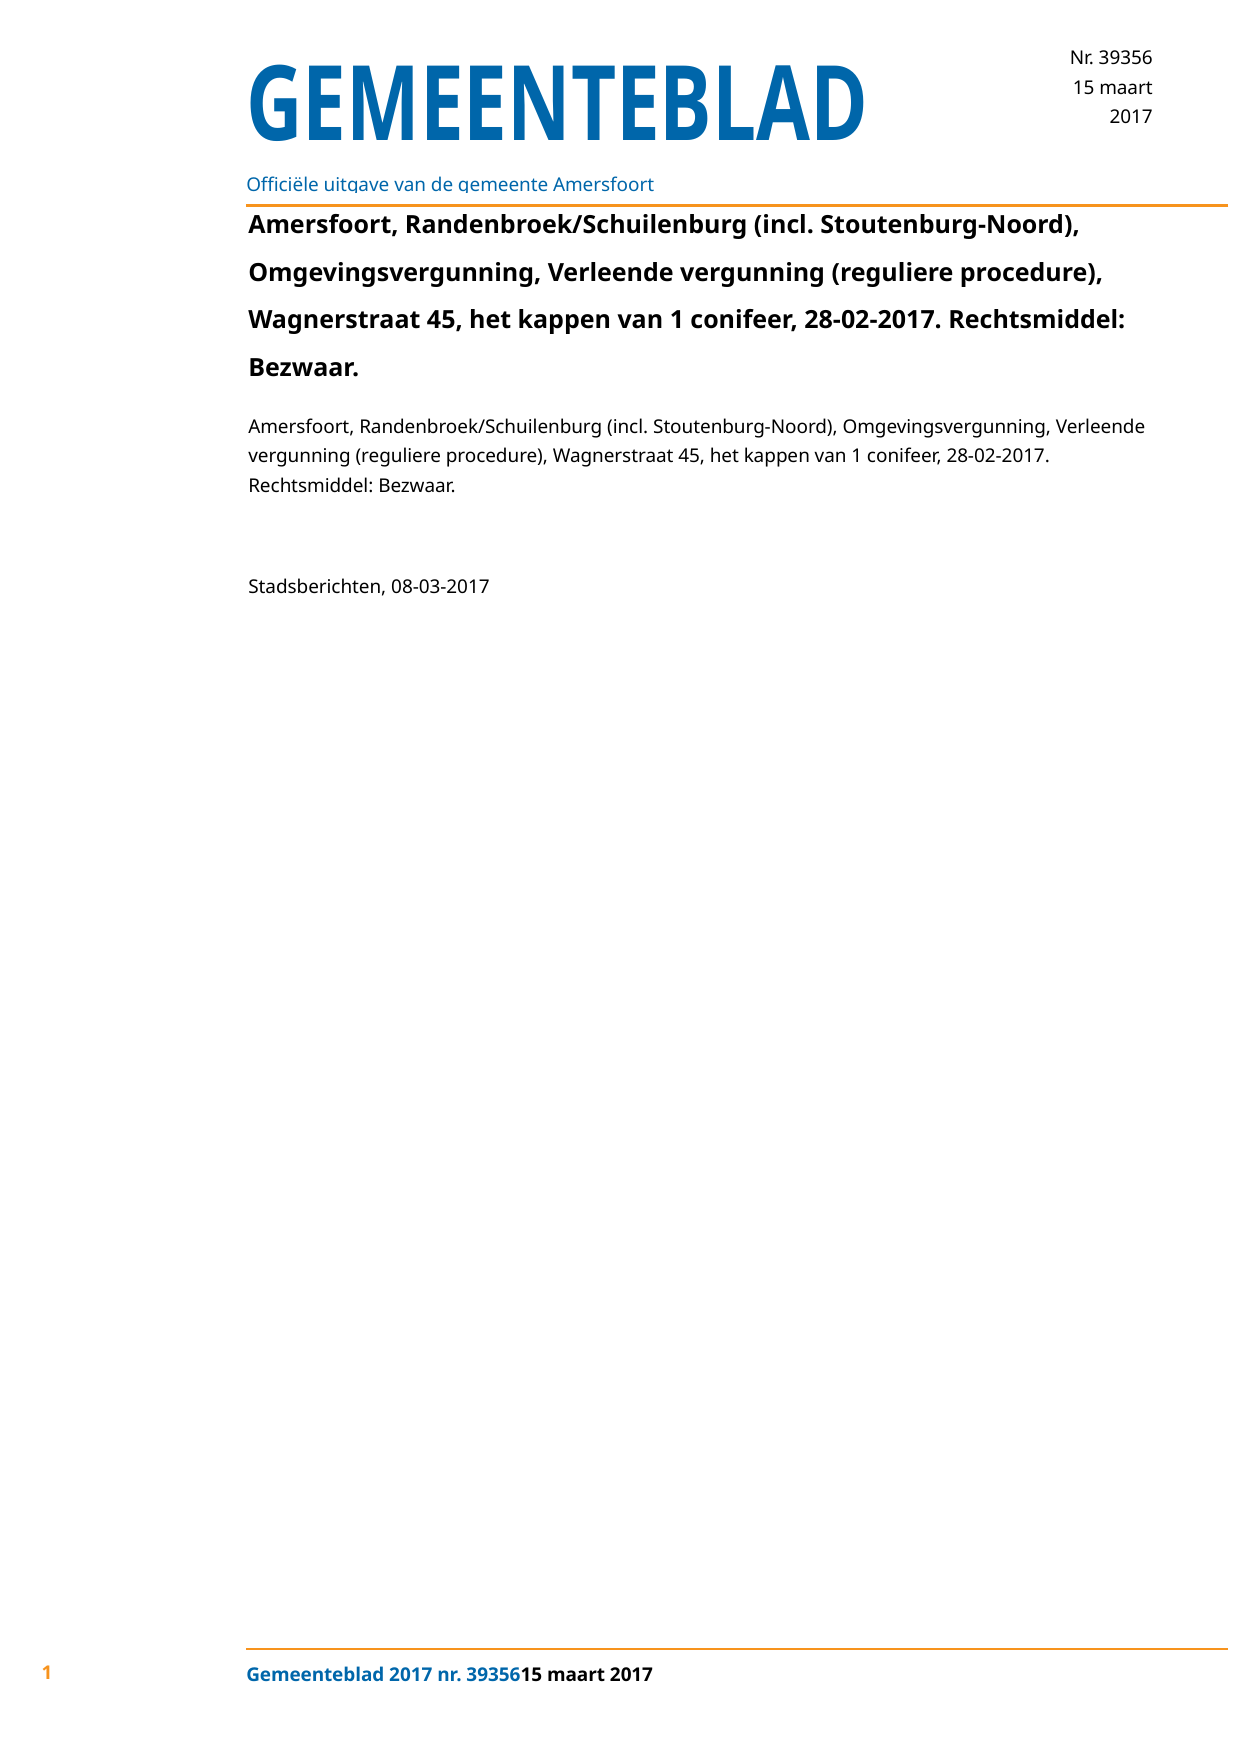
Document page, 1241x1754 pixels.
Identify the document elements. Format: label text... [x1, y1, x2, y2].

text Amersfoort, Randenbroek/Schuilenburg (incl. Stoutenburg-Noord), Omgevingsvergunning, Verleende vergunning (reguliere procedure), Wagnerstraat 45, het kappen van 1 conifeer, 28-02-2017. Rechtsmiddel: Bezwaar. [248, 207, 1152, 384]
text Amersfoort, Randenbroek/Schuilenburg (incl. Stoutenburg-Noord), Omgevingsvergunning, Verleende vergunning (reguliere procedure), Wagnerstraat 45, het kappen van 1 conifeer, 28-02-2017. Rechtsmiddel: Bezwaar. [248, 413, 1152, 498]
picture [41, 47, 231, 172]
text Stadsberichten, 08-03-2017 [248, 573, 1152, 599]
